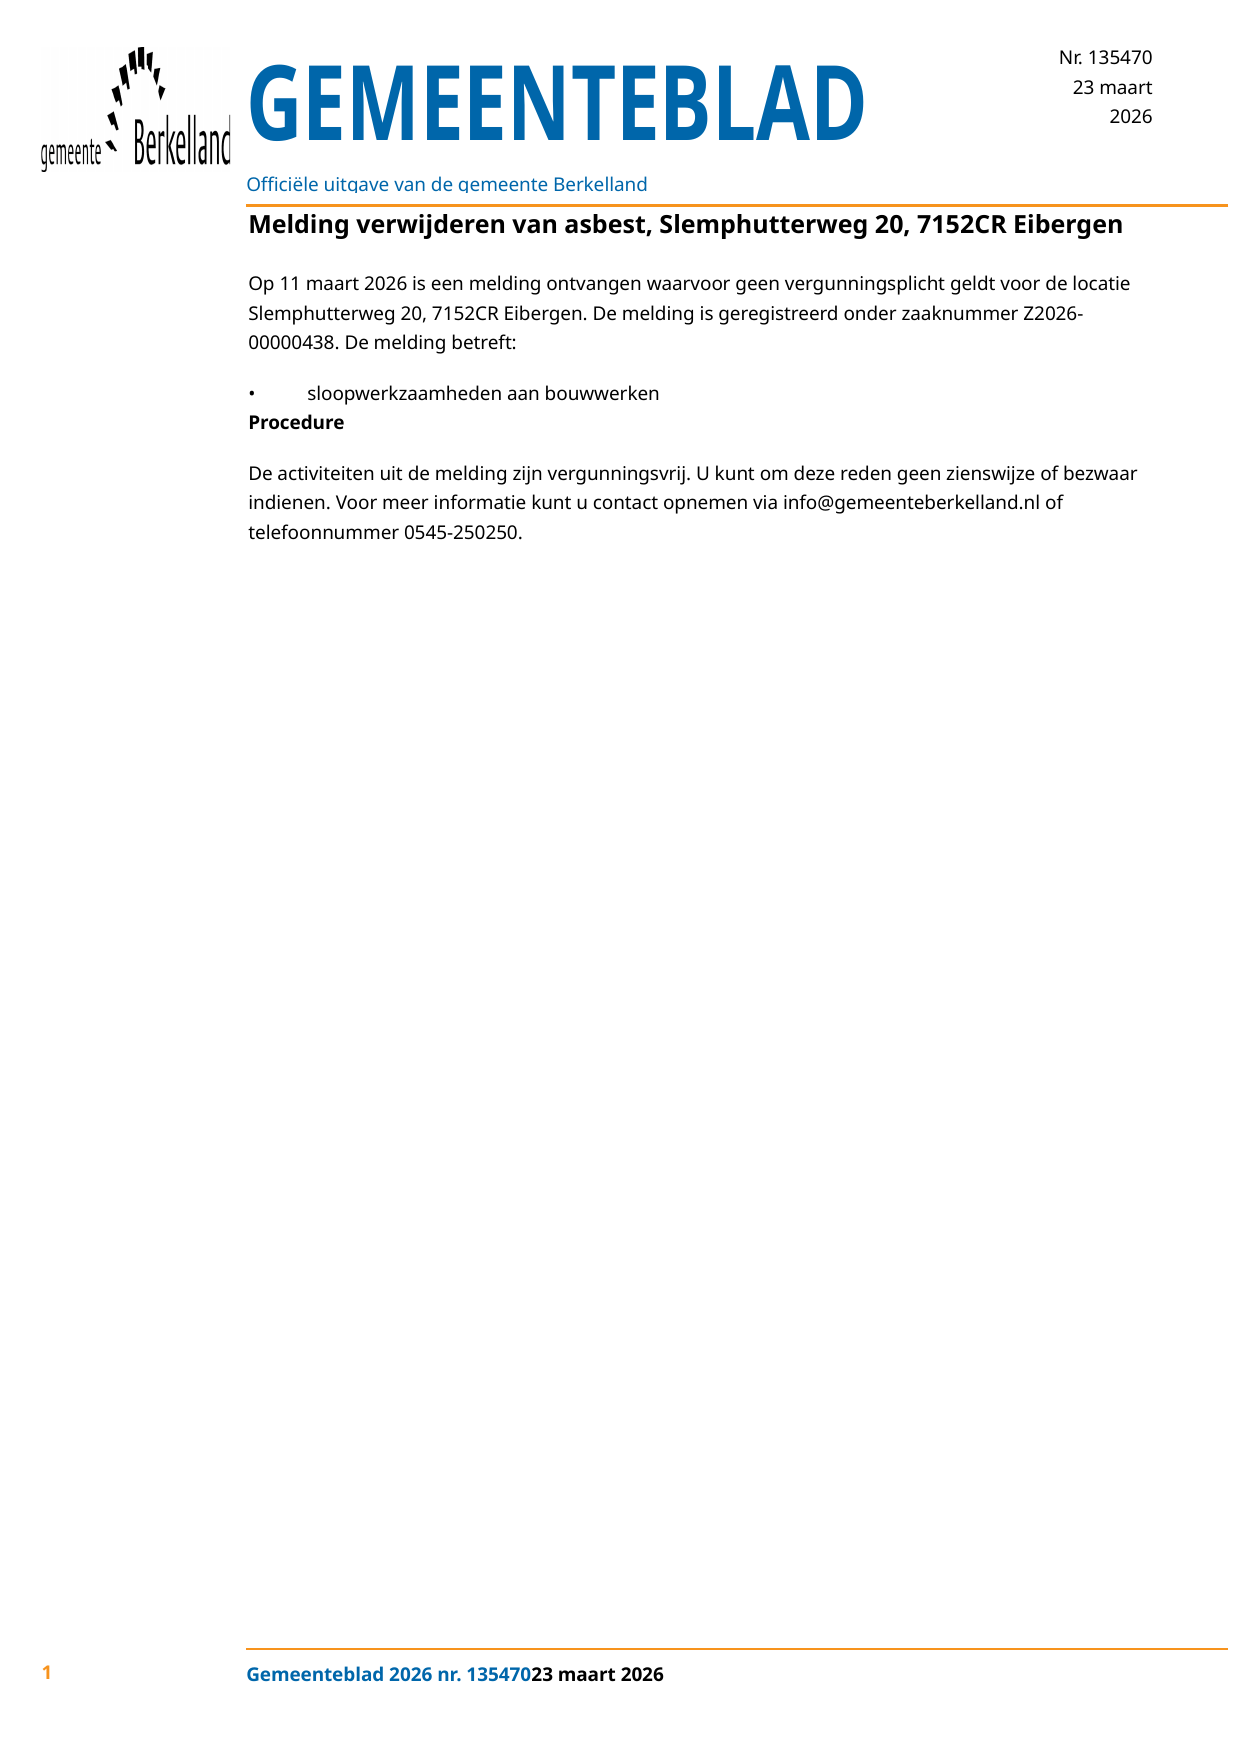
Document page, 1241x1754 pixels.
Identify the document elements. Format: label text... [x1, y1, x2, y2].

text Procedure [248, 409, 1152, 435]
list sloopwerkzaamheden aan bouwwerken [248, 380, 1152, 406]
text Melding verwijderen van asbest, Slemphutterweg 20, 7152CR Eibergen [248, 207, 1152, 241]
text Op 11 maart 2026 is een melding ontvangen waarvoor geen vergunningsplicht geldt voor de locatie Slemphutterweg 20, 7152CR Eibergen. De melding is geregistreerd onder zaaknummer Z2026-00000438. De melding betreft: [248, 270, 1152, 355]
picture [41, 47, 231, 172]
text De activiteiten uit de melding zijn vergunningsvrij. U kunt om deze reden geen zienswijze of bezwaar indienen. Voor meer informatie kunt u contact opnemen via info@gemeenteberkelland.nl of telefoonnummer 0545-250250. [248, 460, 1152, 545]
